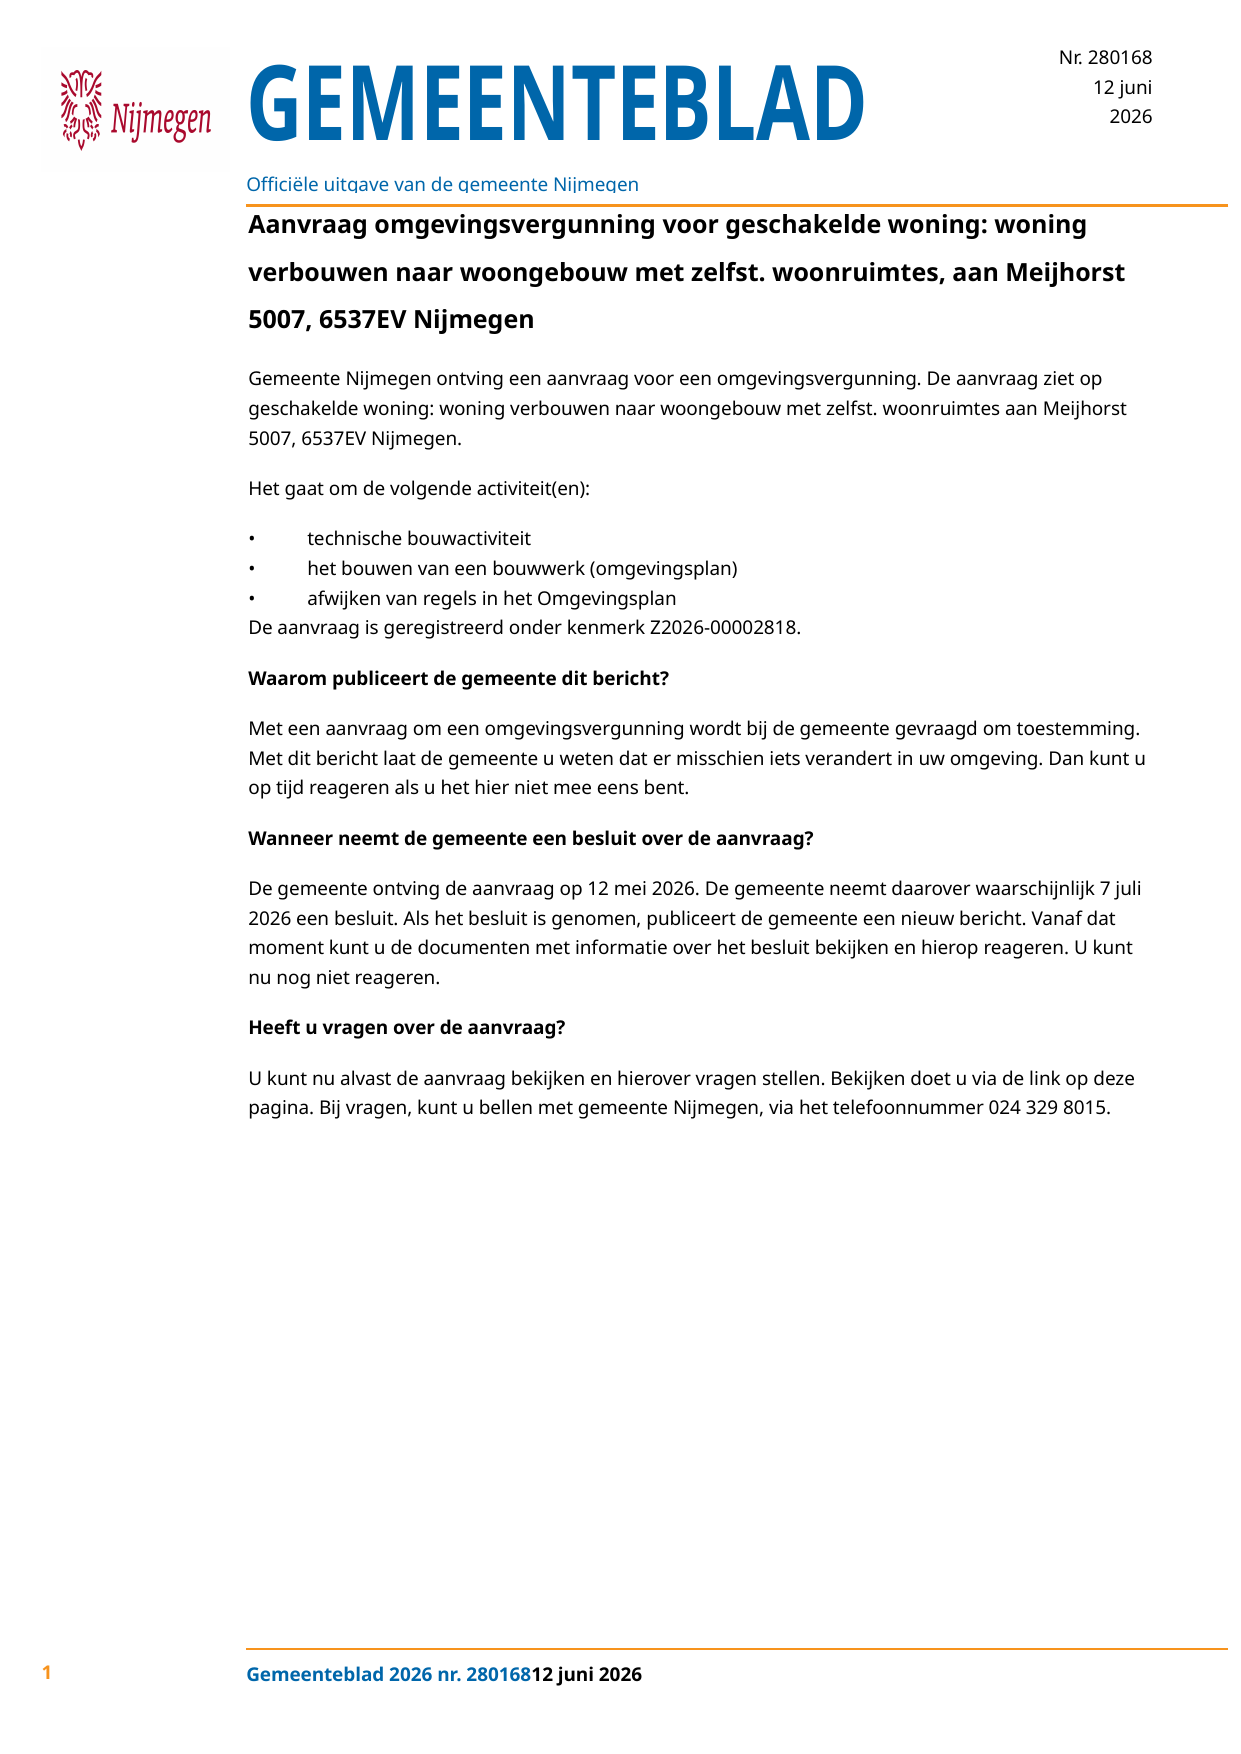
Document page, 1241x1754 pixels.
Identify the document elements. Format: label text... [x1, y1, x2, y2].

text Wanneer neemt de gemeente een besluit over de aanvraag? [248, 825, 1152, 850]
text Gemeente Nijmegen ontving een aanvraag voor een omgevingsvergunning. De aanvraag ziet op geschakelde woning: woning verbouwen naar woongebouw met zelfst. woonruimtes aan Meijhorst 5007, 6537EV Nijmegen. [248, 366, 1152, 450]
text Het gaat om de volgende activiteit(en): [248, 475, 1152, 501]
text Waarom publiceert de gemeente dit bericht? [248, 665, 1152, 690]
list het bouwen van een bouwwerk (omgevingsplan) [248, 555, 1152, 581]
text Heeft u vragen over de aanvraag? [248, 1014, 1152, 1040]
picture [41, 47, 231, 172]
text Aanvraag omgevingsvergunning voor geschakelde woning: woning verbouwen naar woongebouw met zelfst. woonruimtes, aan Meijhorst 5007, 6537EV Nijmegen [248, 207, 1152, 336]
list technische bouwactiviteit [248, 526, 1152, 551]
list afwijken van regels in het Omgevingsplan [248, 585, 1152, 610]
text Met een aanvraag om een omgevingsvergunning wordt bij de gemeente gevraagd om toestemming. Met dit bericht laat de gemeente u weten dat er misschien iets verandert in uw omgeving. Dan kunt u op tijd reageren als u het hier niet mee eens bent. [248, 715, 1152, 800]
text U kunt nu alvast de aanvraag bekijken en hierover vragen stellen. Bekijken doet u via de link op deze pagina. Bij vragen, kunt u bellen met gemeente Nijmegen, via het telefoonnummer 024 329 8015. [248, 1065, 1152, 1120]
text De aanvraag is geregistreerd onder kenmerk Z2026-00002818. [248, 614, 1152, 640]
text De gemeente ontving de aanvraag op 12 mei 2026. De gemeente neemt daarover waarschijnlijk 7 juli 2026 een besluit. Als het besluit is genomen, publiceert de gemeente een nieuw bericht. Vanaf dat moment kunt u de documenten met informatie over het besluit bekijken en hierop reageren. U kunt nu nog niet reageren. [248, 875, 1152, 989]
